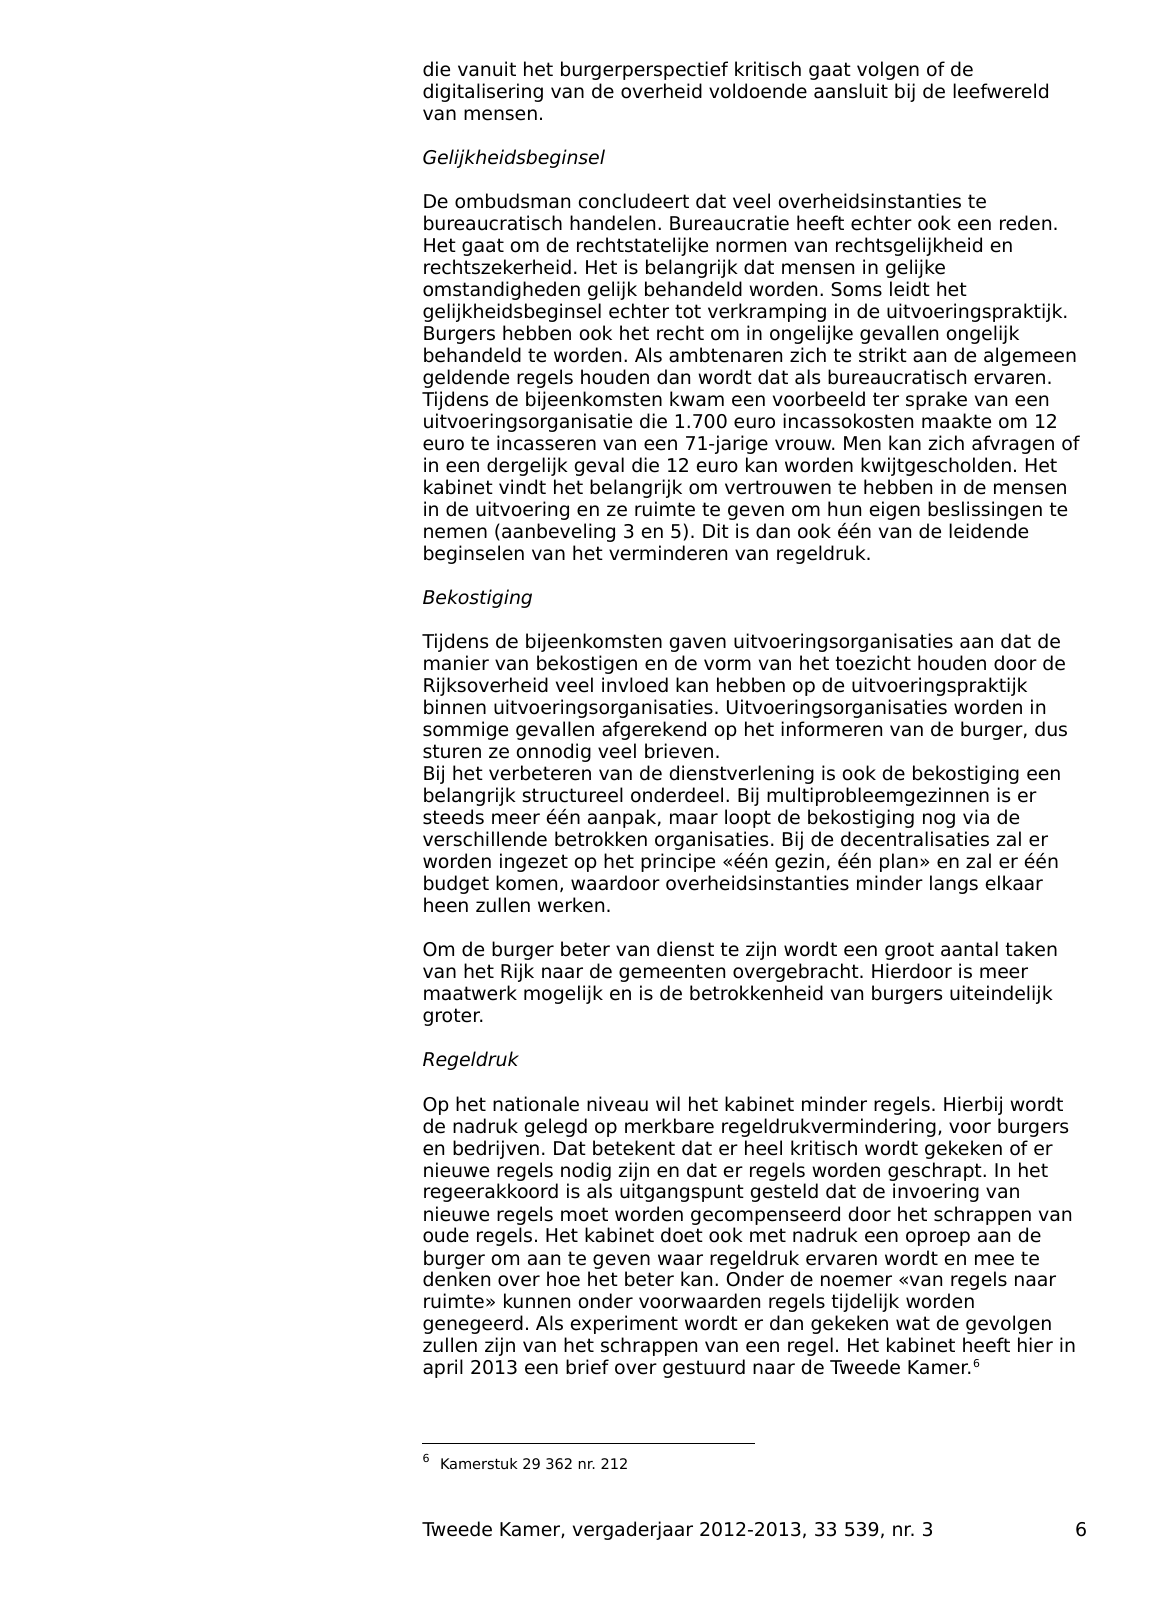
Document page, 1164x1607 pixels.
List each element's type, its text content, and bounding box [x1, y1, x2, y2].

text Om de burger beter van dienst te zijn wordt een groot aantal taken van het Rijk naar de gemeenten overgebracht. Hierdoor is meer maatwerk mogelijk en is de betrokkenheid van burgers uiteindelijk groter. [422, 939, 1087, 1027]
text Kamerstuk 29 362 nr. 212 [422, 1452, 1087, 1474]
text Op het nationale niveau wil het kabinet minder regels. Hierbij wordt de nadruk gelegd op merkbare regeldrukvermindering, voor burgers en bedrijven. Dat betekent dat er heel kritisch wordt gekeken of er nieuwe regels nodig zijn en dat er regels worden geschrapt. In het regeerakkoord is als uitgangspunt gesteld dat de invoering van nieuwe regels moet worden gecompenseerd door het schrappen van oude regels. Het kabinet doet ook met nadruk een oproep aan de burger om aan te geven waar regeldruk ervaren wordt en mee te denken over hoe het beter kan. Onder de noemer «van regels naar ruimte» kunnen onder voorwaarden regels tijdelijk worden genegeerd. Als experiment wordt er dan gekeken wat de gevolgen zullen zijn van het schrappen van een regel. Het kabinet heeft hier in april 2013 een brief over gestuurd naar de Tweede Kamer. [422, 1093, 1087, 1379]
subtitle Regeldruk [422, 1049, 1087, 1071]
text De ombudsman concludeert dat veel overheidsinstanties te bureaucratisch handelen. Bureaucratie heeft echter ook een reden. Het gaat om de rechtstatelijke normen van rechtsgelijkheid en rechtszekerheid. Het is belangrijk dat mensen in gelijke omstandigheden gelijk behandeld worden. Soms leidt het gelijkheidsbeginsel echter tot verkramping in de uitvoeringspraktijk. Burgers hebben ook het recht om in ongelijke gevallen ongelijk behandeld te worden. Als ambtenaren zich te strikt aan de algemeen geldende regels houden dan wordt dat als bureaucratisch ervaren. Tijdens de bijeenkomsten kwam een voorbeeld ter sprake van een uitvoeringsorganisatie die 1.700 euro incassokosten maakte om 12 euro te incasseren van een 71-jarige vrouw. Men kan zich afvragen of in een dergelijk geval die 12 euro kan worden kwijtgescholden. Het kabinet vindt het belangrijk om vertrouwen te hebben in de mensen in de uitvoering en ze ruimte te geven om hun eigen beslissingen te nemen (aanbeveling 3 en 5). Dit is dan ook één van de leidende beginselen van het verminderen van regeldruk. [422, 191, 1087, 565]
text die vanuit het burgerperspectief kritisch gaat volgen of de digitalisering van de overheid voldoende aansluit bij de leefwereld van mensen. [422, 59, 1087, 125]
text Bij het verbeteren van de dienstverlening is ook de bekostiging een belangrijk structureel onderdeel. Bij multiprobleemgezinnen is er steeds meer één aanpak, maar loopt de bekostiging nog via de verschillende betrokken organisaties. Bij de decentralisaties zal er worden ingezet op het principe «één gezin, één plan» en zal er één budget komen, waardoor overheidsinstanties minder langs elkaar heen zullen werken. [422, 763, 1087, 917]
subtitle Gelijkheidsbeginsel [422, 147, 1087, 169]
text Tijdens de bijeenkomsten gaven uitvoeringsorganisaties aan dat de manier van bekostigen en de vorm van het toezicht houden door de Rijksoverheid veel invloed kan hebben op de uitvoeringspraktijk binnen uitvoeringsorganisaties. Uitvoeringsorganisaties worden in sommige gevallen afgerekend op het informeren van de burger, dus sturen ze onnodig veel brieven. [422, 631, 1087, 763]
subtitle Bekostiging [422, 587, 1087, 609]
